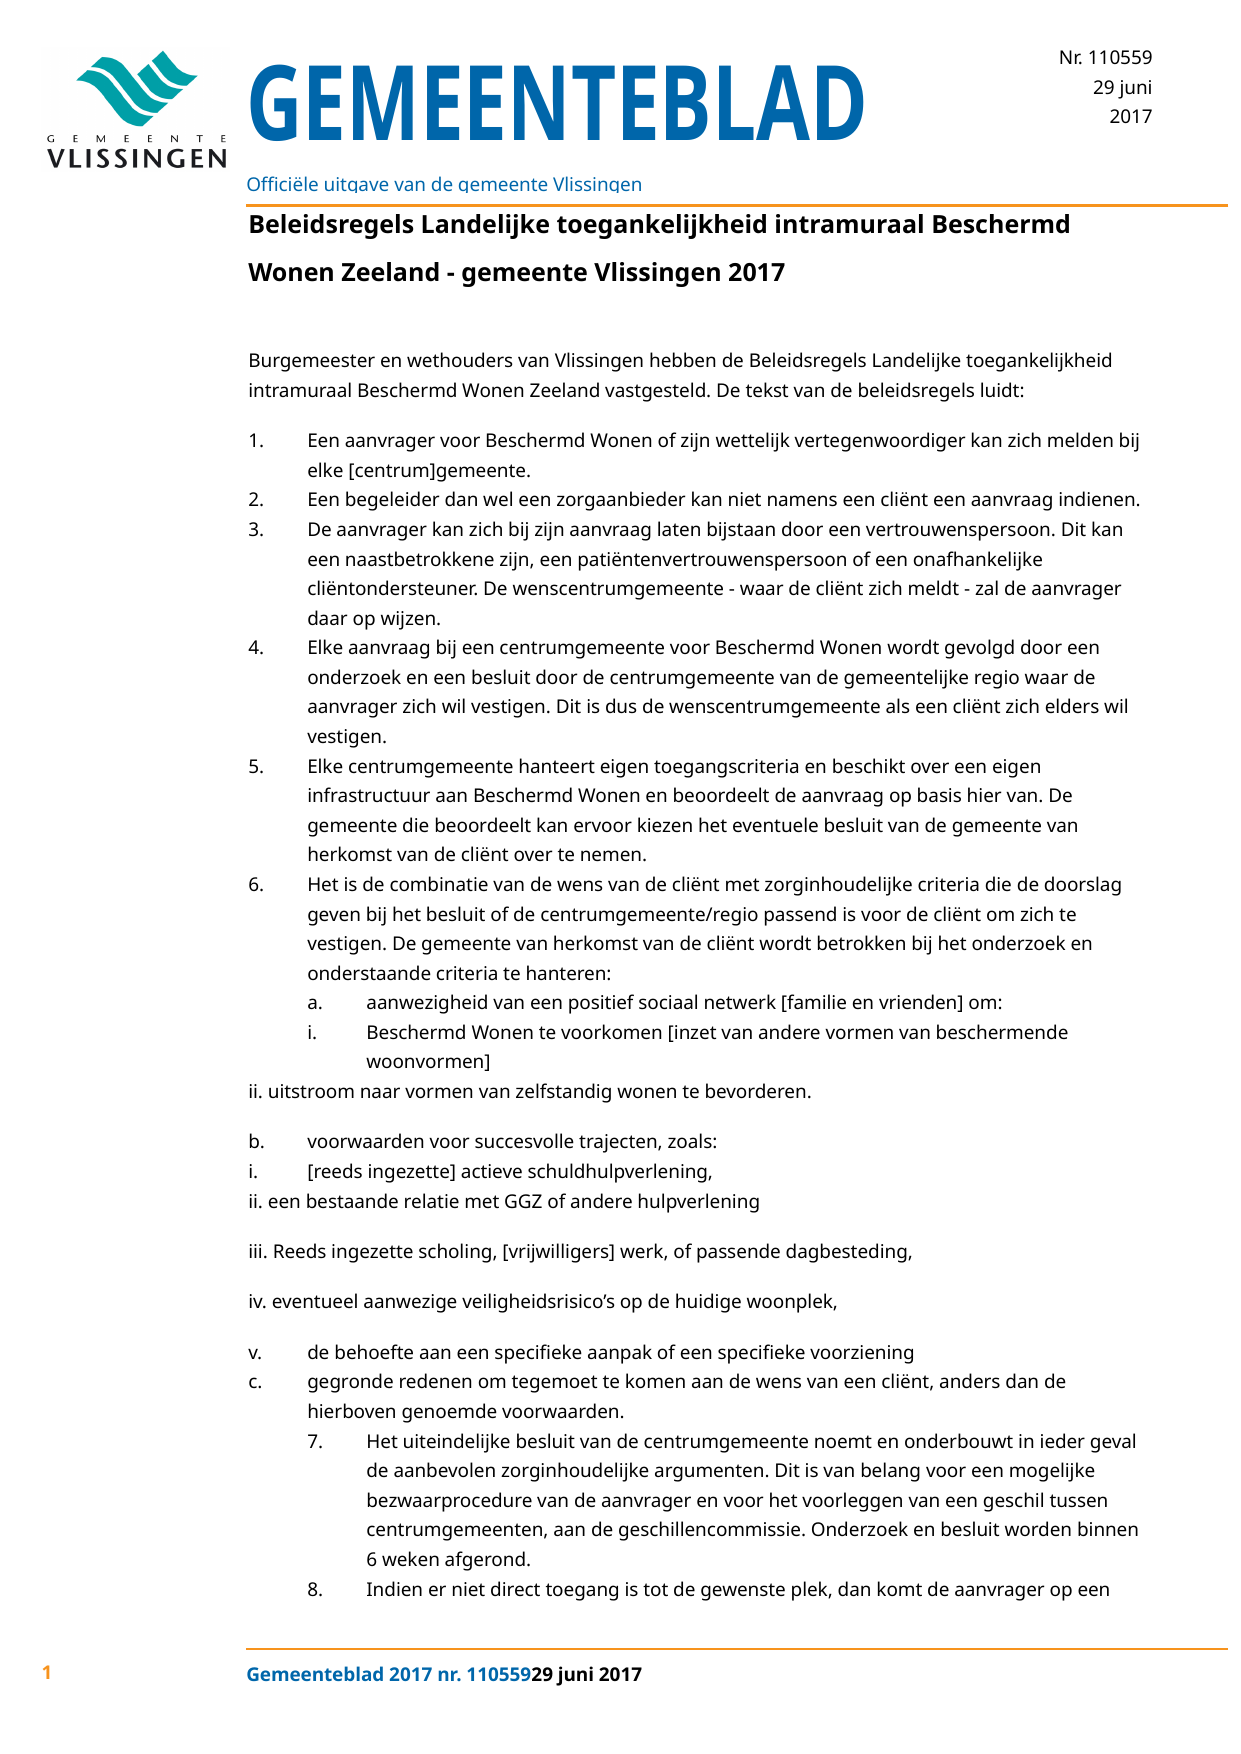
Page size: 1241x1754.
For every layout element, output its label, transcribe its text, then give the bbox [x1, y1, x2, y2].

list Elke centrumgemeente hanteert eigen toegangscriteria en beschikt over een eigen infrastructuur aan Beschermd Wonen en beoordeelt de aanvraag op basis hier van. De gemeente die beoordeelt kan ervoor kiezen het eventuele besluit van de gemeente van herkomst van de cliënt over te nemen. [248, 753, 1152, 867]
list [reeds ingezette] actieve schuldhulpverlening, [248, 1158, 1152, 1184]
list Elke aanvraag bij een centrumgemeente voor Beschermd Wonen wordt gevolgd door een onderzoek en een besluit door de centrumgemeente van de gemeentelijke regio waar de aanvrager zich wil vestigen. Dit is dus de wenscentrumgemeente als een cliënt zich elders wil vestigen. [248, 634, 1152, 749]
list Beschermd Wonen te voorkomen [inzet van andere vormen van beschermende woonvormen] [307, 1019, 1152, 1074]
list de behoefte aan een specifieke aanpak of een specifieke voorziening [248, 1339, 1152, 1365]
list Een begeleider dan wel een zorgaanbieder kan niet namens een cliënt een aanvraag indienen. [248, 487, 1152, 512]
picture [41, 47, 231, 172]
list aanwezigheid van een positief sociaal netwerk [familie en vrienden] om: [307, 989, 1152, 1015]
list Indien er niet direct toegang is tot de gewenste plek, dan komt de aanvrager op een [307, 1576, 1152, 1602]
text ii. uitstroom naar vormen van zelfstandig wonen te bevorderen. [248, 1078, 1152, 1104]
list gegronde redenen om tegemoet te komen aan de wens van een cliënt, anders dan de hierboven genoemde voorwaarden. [248, 1369, 1152, 1424]
list Het uiteindelijke besluit van de centrumgemeente noemt en onderbouwt in ieder geval de aanbevolen zorginhoudelijke argumenten. Dit is van belang voor een mogelijke bezwaarprocedure van de aanvrager en voor het voorleggen van een geschil tussen centrumgemeenten, aan de geschillencommissie. Onderzoek en besluit worden binnen 6 weken afgerond. [307, 1428, 1152, 1572]
text iii. Reeds ingezette scholing, [vrijwilligers] werk, of passende dagbesteding, [248, 1238, 1152, 1264]
text ii. een bestaande relatie met GGZ of andere hulpverlening [248, 1188, 1152, 1214]
list Een aanvrager voor Beschermd Wonen of zijn wettelijk vertegenwoordiger kan zich melden bij elke [centrum]gemeente. [248, 427, 1152, 483]
text iv. eventueel aanwezige veiligheidsrisico’s op de huidige woonplek, [248, 1289, 1152, 1314]
list Het is de combinatie van de wens van de cliënt met zorginhoudelijke criteria die de doorslag geven bij het besluit of de centrumgemeente/regio passend is voor de cliënt om zich te vestigen. De gemeente van herkomst van de cliënt wordt betrokken bij het onderzoek en onderstaande criteria te hanteren: [248, 871, 1152, 986]
list voorwaarden voor succesvolle trajecten, zoals: [248, 1129, 1152, 1154]
text Beleidsregels Landelijke toegankelijkheid intramuraal Beschermd Wonen Zeeland - gemeente Vlissingen 2017 [248, 207, 1152, 288]
text Burgemeester en wethouders van Vlissingen hebben de Beleidsregels Landelijke toegankelijkheid intramuraal Beschermd Wonen Zeeland vastgesteld. De tekst van de beleidsregels luidt: [248, 347, 1152, 403]
list De aanvrager kan zich bij zijn aanvraag laten bijstaan door een vertrouwenspersoon. Dit kan een naastbetrokkene zijn, een patiëntenvertrouwenspersoon of een onafhankelijke cliëntondersteuner. De wenscentrumgemeente - waar de cliënt zich meldt - zal de aanvrager daar op wijzen. [248, 516, 1152, 631]
